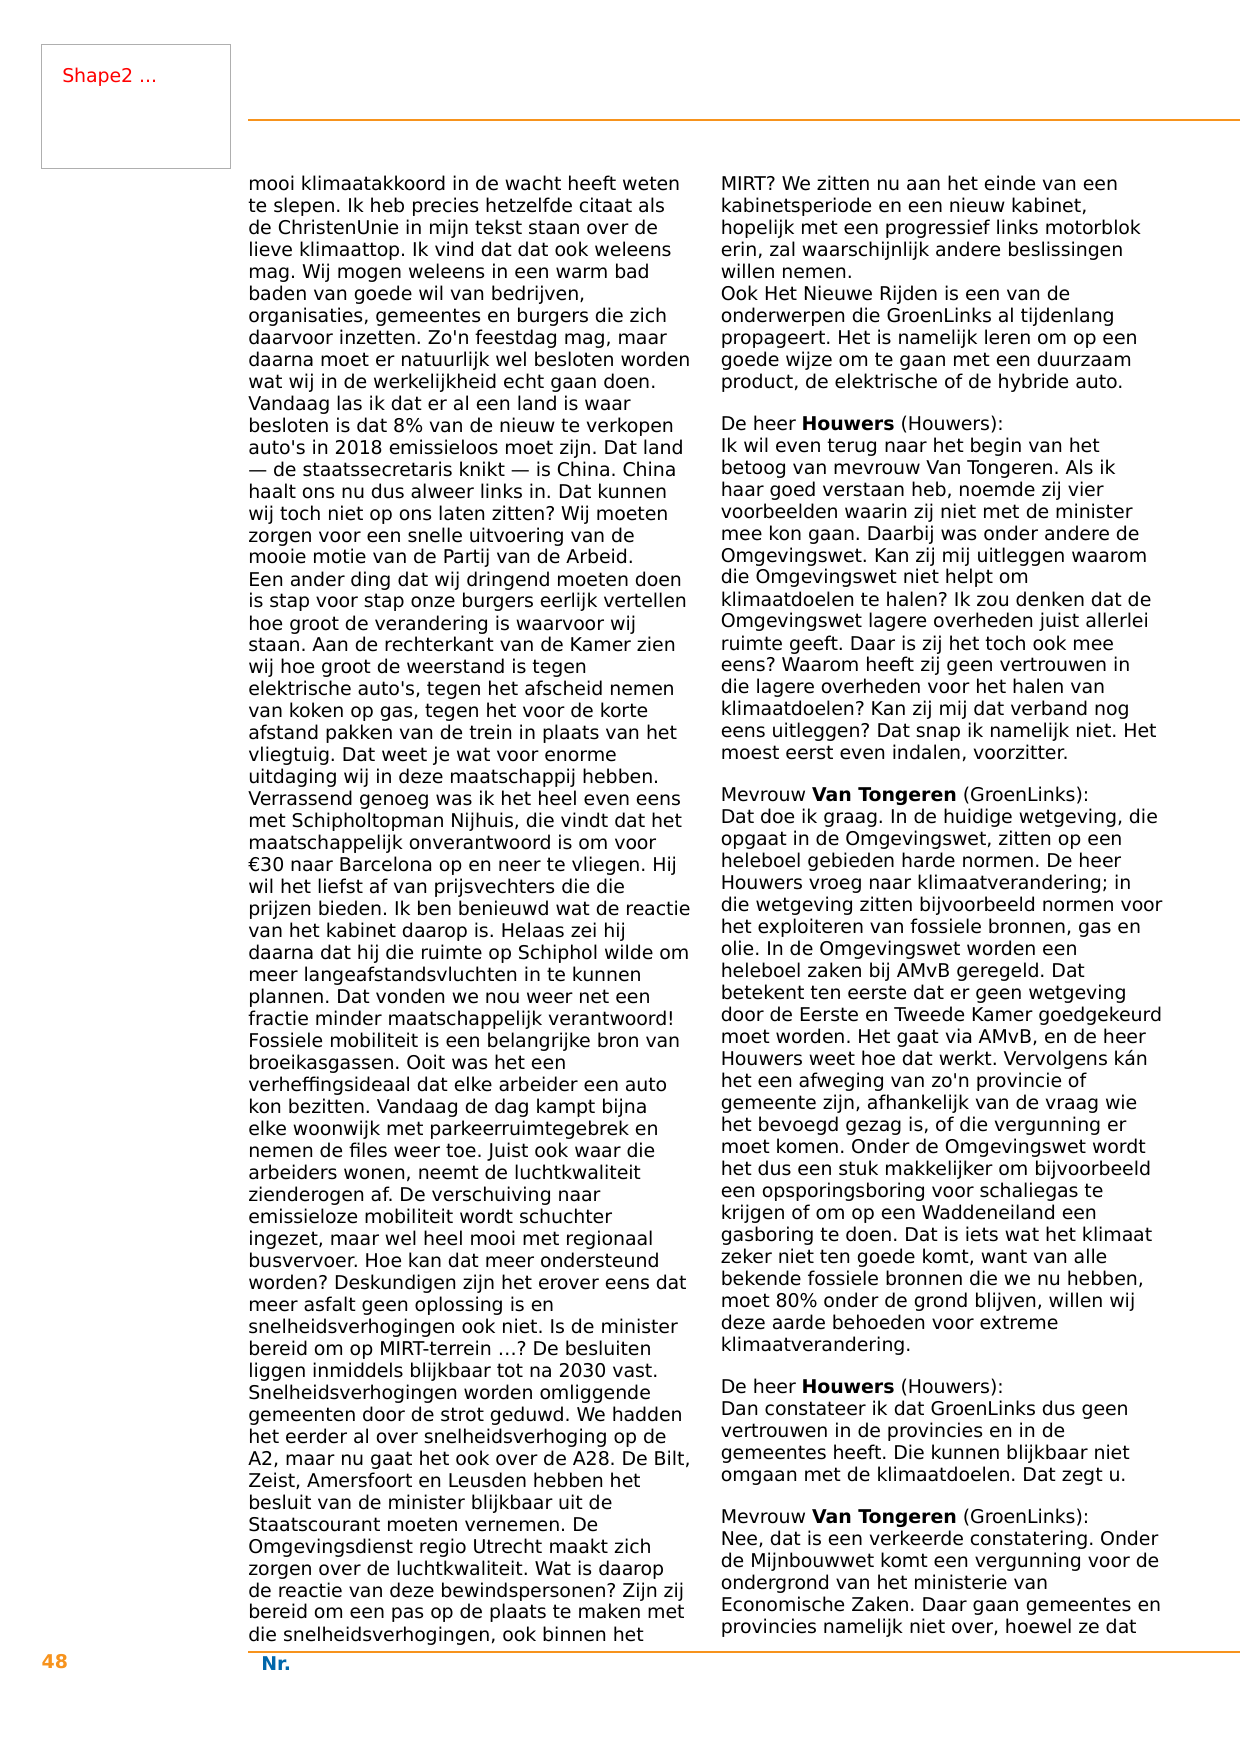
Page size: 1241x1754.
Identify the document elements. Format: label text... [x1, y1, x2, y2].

text De heer Houwers (Houwers): [721, 1376, 1163, 1398]
text mooi klimaatakkoord in de wacht heeft weten te slepen. Ik heb precies hetzelfde citaat als de ChristenUnie in mijn tekst staan over de lieve klimaattop. Ik vind dat dat ook weleens mag. Wij mogen weleens in een warm bad baden van goede wil van bedrijven, organisaties, gemeentes en burgers die zich daarvoor inzetten. Zo'n feestdag mag, maar daarna moet er natuurlijk wel besloten worden wat wij in de werkelijkheid echt gaan doen. [248, 173, 691, 393]
text Dan constateer ik dat GroenLinks dus geen vertrouwen in de provincies en in de gemeentes heeft. Die kunnen blijkbaar niet omgaan met de klimaatdoelen. Dat zegt u. [721, 1398, 1163, 1486]
text Mevrouw Van Tongeren (GroenLinks): [721, 784, 1163, 806]
text Mevrouw Van Tongeren (GroenLinks): [721, 1506, 1163, 1528]
text Ik wil even terug naar het begin van het betoog van mevrouw Van Tongeren. Als ik haar goed verstaan heb, noemde zij vier voorbeelden waarin zij niet met de minister mee kon gaan. Daarbij was onder andere de Omgevingswet. Kan zij mij uitleggen waarom die Omgevingswet niet helpt om klimaatdoelen te halen? Ik zou denken dat de Omgevingswet lagere overheden juist allerlei ruimte geeft. Daar is zij het toch ook mee eens? Waarom heeft zij geen vertrouwen in die lagere overheden voor het halen van klimaatdoelen? Kan zij mij dat verband nog eens uitleggen? Dat snap ik namelijk niet. Het moest eerst even indalen, voorzitter. [721, 434, 1163, 764]
text Nee, dat is een verkeerde constatering. Onder de Mijnbouwwet komt een vergunning voor de ondergrond van het ministerie van Economische Zaken. Daar gaan gemeentes en provincies namelijk niet over, hoewel ze dat [721, 1528, 1163, 1637]
text Ook Het Nieuwe Rijden is een van de onderwerpen die GroenLinks al tijdenlang propageert. Het is namelijk leren om op een goede wijze om te gaan met een duurzaam product, de elektrische of de hybride auto. [721, 283, 1163, 393]
text Fossiele mobiliteit is een belangrijke bron van broeikasgassen. Ooit was het een verheffingsideaal dat elke arbeider een auto kon bezitten. Vandaag de dag kampt bijna elke woonwijk met parkeerruimtegebrek en nemen de files weer toe. Juist ook waar die arbeiders wonen, neemt de luchtkwaliteit zienderogen af. De verschuiving naar emissieloze mobiliteit wordt schuchter ingezet, maar wel heel mooi met regionaal busvervoer. Hoe kan dat meer ondersteund worden? Deskundigen zijn het erover eens dat meer asfalt geen oplossing is en snelheidsverhogingen ook niet. Is de minister bereid om op MIRT-terrein …? De besluiten liggen inmiddels blijkbaar tot na 2030 vast. Snelheidsverhogingen worden omliggende gemeenten door de strot geduwd. We hadden het eerder al over snelheidsverhoging op de A2, maar nu gaat het ook over de A28. De Bilt, Zeist, Amersfoort en Leusden hebben het besluit van de minister blijkbaar uit de Staatscourant moeten vernemen. De Omgevingsdienst regio Utrecht maakt zich zorgen over de luchtkwaliteit. Wat is daarop de reactie van deze bewindspersonen? Zijn zij bereid om een pas op de plaats te maken met die snelheidsverhogingen, ook binnen het [248, 1030, 691, 1645]
text MIRT? We zitten nu aan het einde van een kabinetsperiode en een nieuw kabinet, hopelijk met een progressief links motorblok erin, zal waarschijnlijk andere beslissingen willen nemen. [721, 173, 1163, 283]
text Dat doe ik graag. In de huidige wetgeving, die opgaat in de Omgevingswet, zitten op een heleboel gebieden harde normen. De heer Houwers vroeg naar klimaatverandering; in die wetgeving zitten bijvoorbeeld normen voor het exploiteren van fossiele bronnen, gas en olie. In de Omgevingswet worden een heleboel zaken bij AMvB geregeld. Dat betekent ten eerste dat er geen wetgeving door de Eerste en Tweede Kamer goedgekeurd moet worden. Het gaat via AMvB, en de heer Houwers weet hoe dat werkt. Vervolgens kán het een afweging van zo'n provincie of gemeente zijn, afhankelijk van de vraag wie het bevoegd gezag is, of die vergunning er moet komen. Onder de Omgevingswet wordt het dus een stuk makkelijker om bijvoorbeeld een opsporingsboring voor schaliegas te krijgen of om op een Waddeneiland een gasboring te doen. Dat is iets wat het klimaat zeker niet ten goede komt, want van alle bekende fossiele bronnen die we nu hebben, moet 80% onder de grond blijven, willen wij deze aarde behoeden voor extreme klimaatverandering. [721, 806, 1163, 1356]
text De heer Houwers (Houwers): [721, 413, 1163, 434]
text Een ander ding dat wij dringend moeten doen is stap voor stap onze burgers eerlijk vertellen hoe groot de verandering is waarvoor wij staan. Aan de rechterkant van de Kamer zien wij hoe groot de weerstand is tegen elektrische auto's, tegen het afscheid nemen van koken op gas, tegen het voor de korte afstand pakken van de trein in plaats van het vliegtuig. Dat weet je wat voor enorme uitdaging wij in deze maatschappij hebben. Verrassend genoeg was ik het heel even eens met Schipholtopman Nijhuis, die vindt dat het maatschappelijk onverantwoord is om voor €30 naar Barcelona op en neer te vliegen. Hij wil het liefst af van prijsvechters die die prijzen bieden. Ik ben benieuwd wat de reactie van het kabinet daarop is. Helaas zei hij daarna dat hij die ruimte op Schiphol wilde om meer langeafstandsvluchten in te kunnen plannen. Dat vonden we nou weer net een fractie minder maatschappelijk verantwoord! [248, 568, 691, 1030]
text Vandaag las ik dat er al een land is waar besloten is dat 8% van de nieuw te verkopen auto's in 2018 emissieloos moet zijn. Dat land — de staatssecretaris knikt — is China. China haalt ons nu dus alweer links in. Dat kunnen wij toch niet op ons laten zitten? Wij moeten zorgen voor een snelle uitvoering van de mooie motie van de Partij van de Arbeid. [248, 393, 691, 568]
